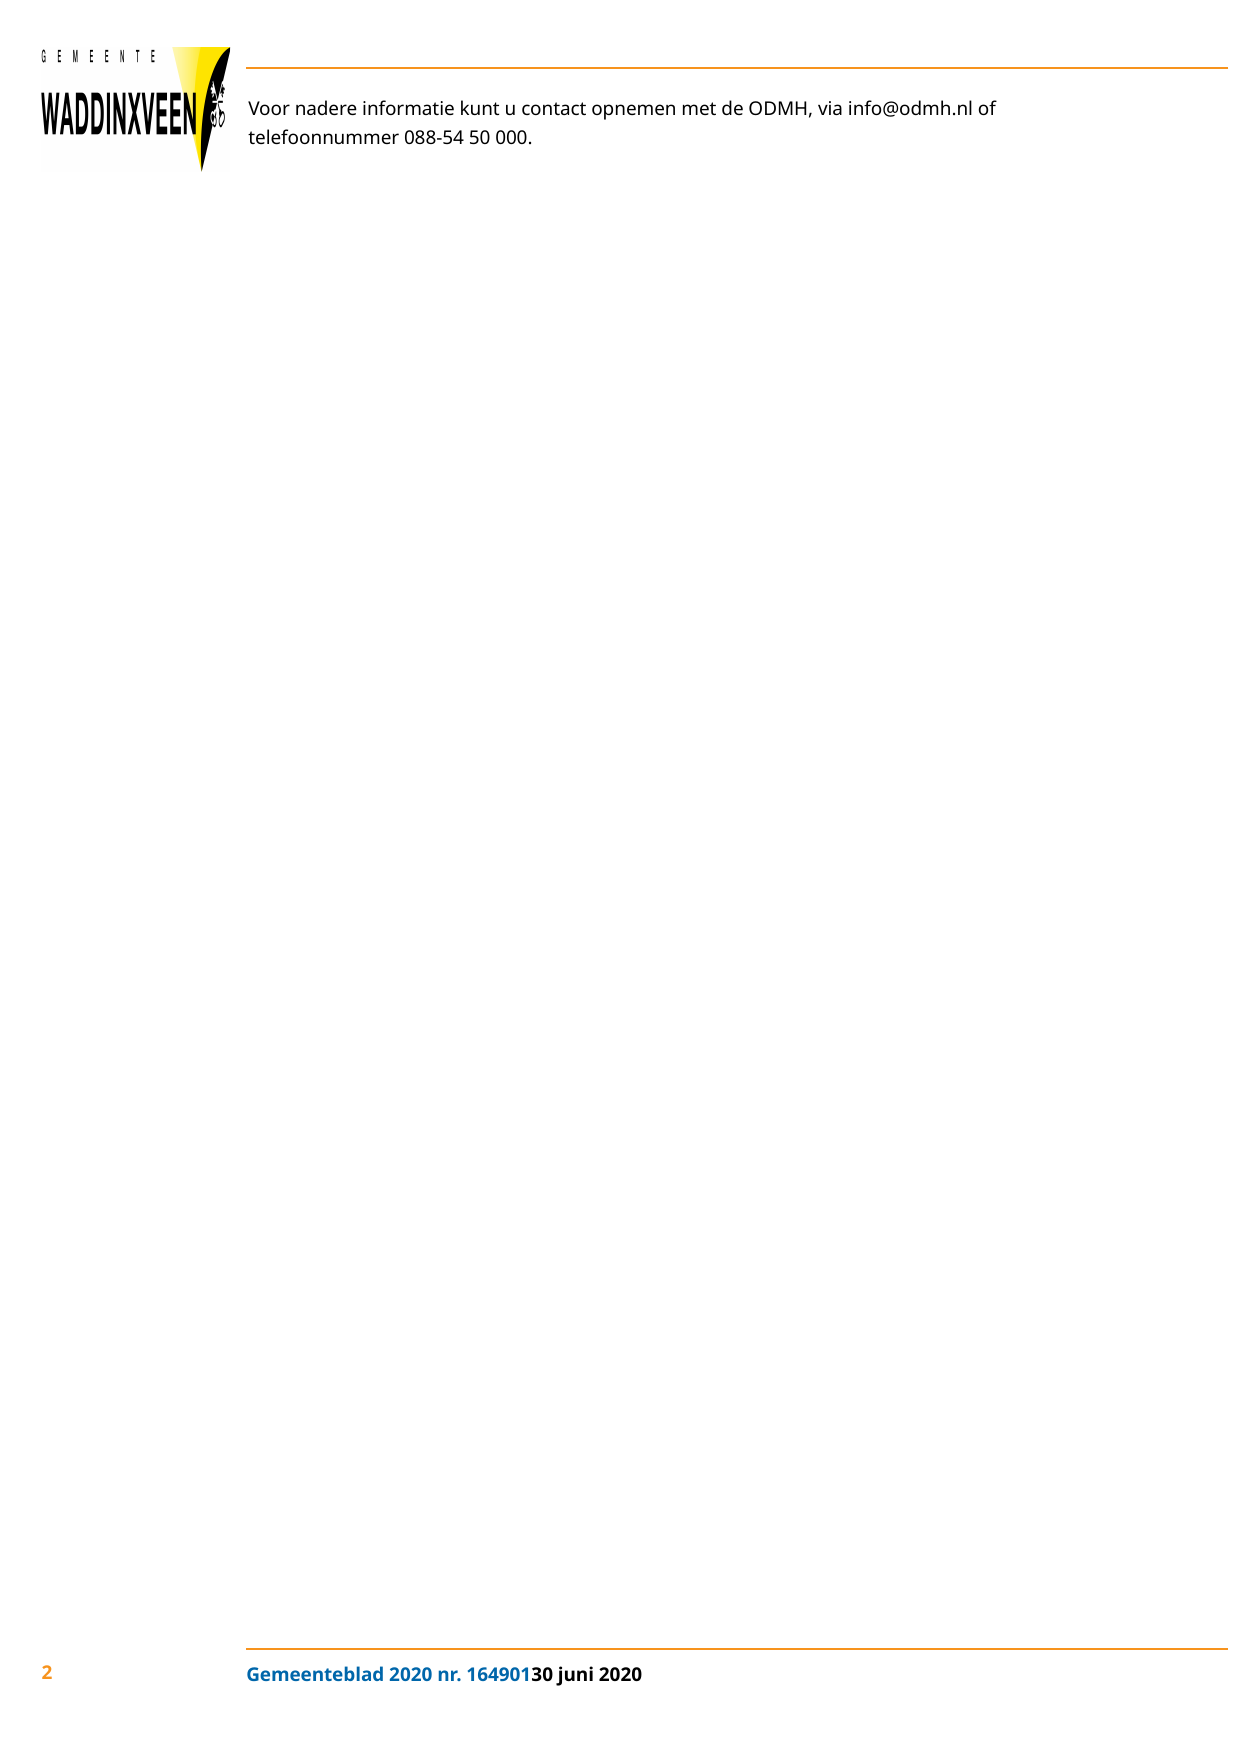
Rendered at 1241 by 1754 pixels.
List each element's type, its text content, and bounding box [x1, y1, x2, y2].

text Voor nadere informatie kunt u contact opnemen met de ODMH, via info@odmh.nl of telefoonnummer 088-54 50 000. [248, 95, 1152, 150]
picture [41, 47, 231, 172]
